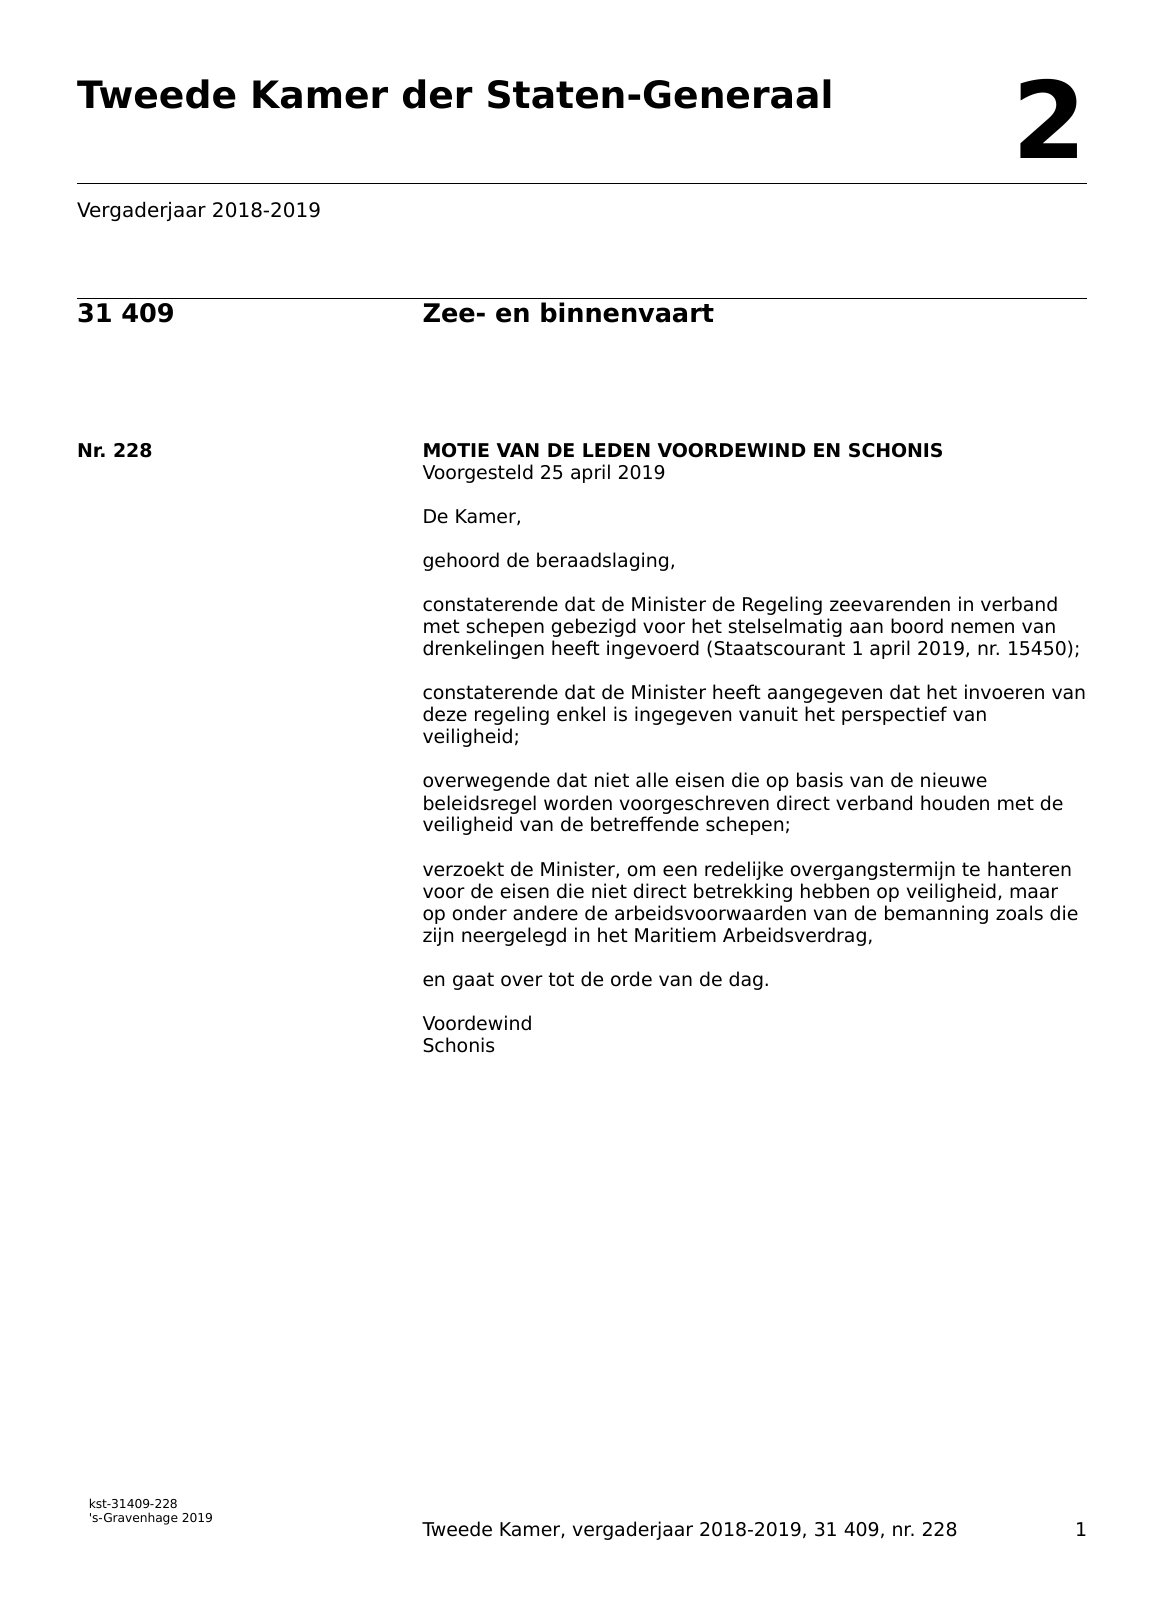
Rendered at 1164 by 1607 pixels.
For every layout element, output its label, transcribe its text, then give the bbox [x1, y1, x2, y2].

table_cell Vergaderjaar 2018-2019 [77, 184, 1087, 298]
text overwegende dat niet alle eisen die op basis van de nieuwe beleidsregel worden voorgeschreven direct verband houden met de veiligheid van de betreffende schepen; [422, 770, 1087, 836]
table_header Tweede Kamer der Staten-Generaal [77, 59, 886, 183]
text verzoekt de Minister, om een redelijke overgangstermijn te hanteren voor de eisen die niet direct betrekking hebben op veiligheid, maar op onder andere de arbeidsvoorwaarden van de bemanning zoals die zijn neergelegd in het Maritiem Arbeidsverdrag, [422, 858, 1087, 946]
text Schonis [422, 1035, 1087, 1057]
text 's-Gravenhage 2019 [88, 1511, 323, 1525]
text Voorgesteld 25 april 2019 [422, 462, 1087, 484]
text kst-31409-228 [88, 1497, 323, 1511]
subtitle 31 409 Zee- en binnenvaart [77, 299, 1087, 329]
text De Kamer, [422, 506, 1087, 528]
text constaterende dat de Minister de Regeling zeevarenden in verband met schepen gebezigd voor het stelselmatig aan boord nemen van drenkelingen heeft ingevoerd (Staatscourant 1 april 2019, nr. 15450); [422, 594, 1087, 660]
table_header 2 [886, 59, 1087, 183]
text gehoord de beraadslaging, [422, 550, 1087, 572]
subtitle Nr. 228 MOTIE VAN DE LEDEN VOORDEWIND EN SCHONIS [77, 440, 1087, 462]
text constaterende dat de Minister heeft aangegeven dat het invoeren van deze regeling enkel is ingegeven vanuit het perspectief van veiligheid; [422, 682, 1087, 748]
text Voordewind [422, 1013, 1087, 1035]
text en gaat over tot de orde van de dag. [422, 969, 1087, 991]
